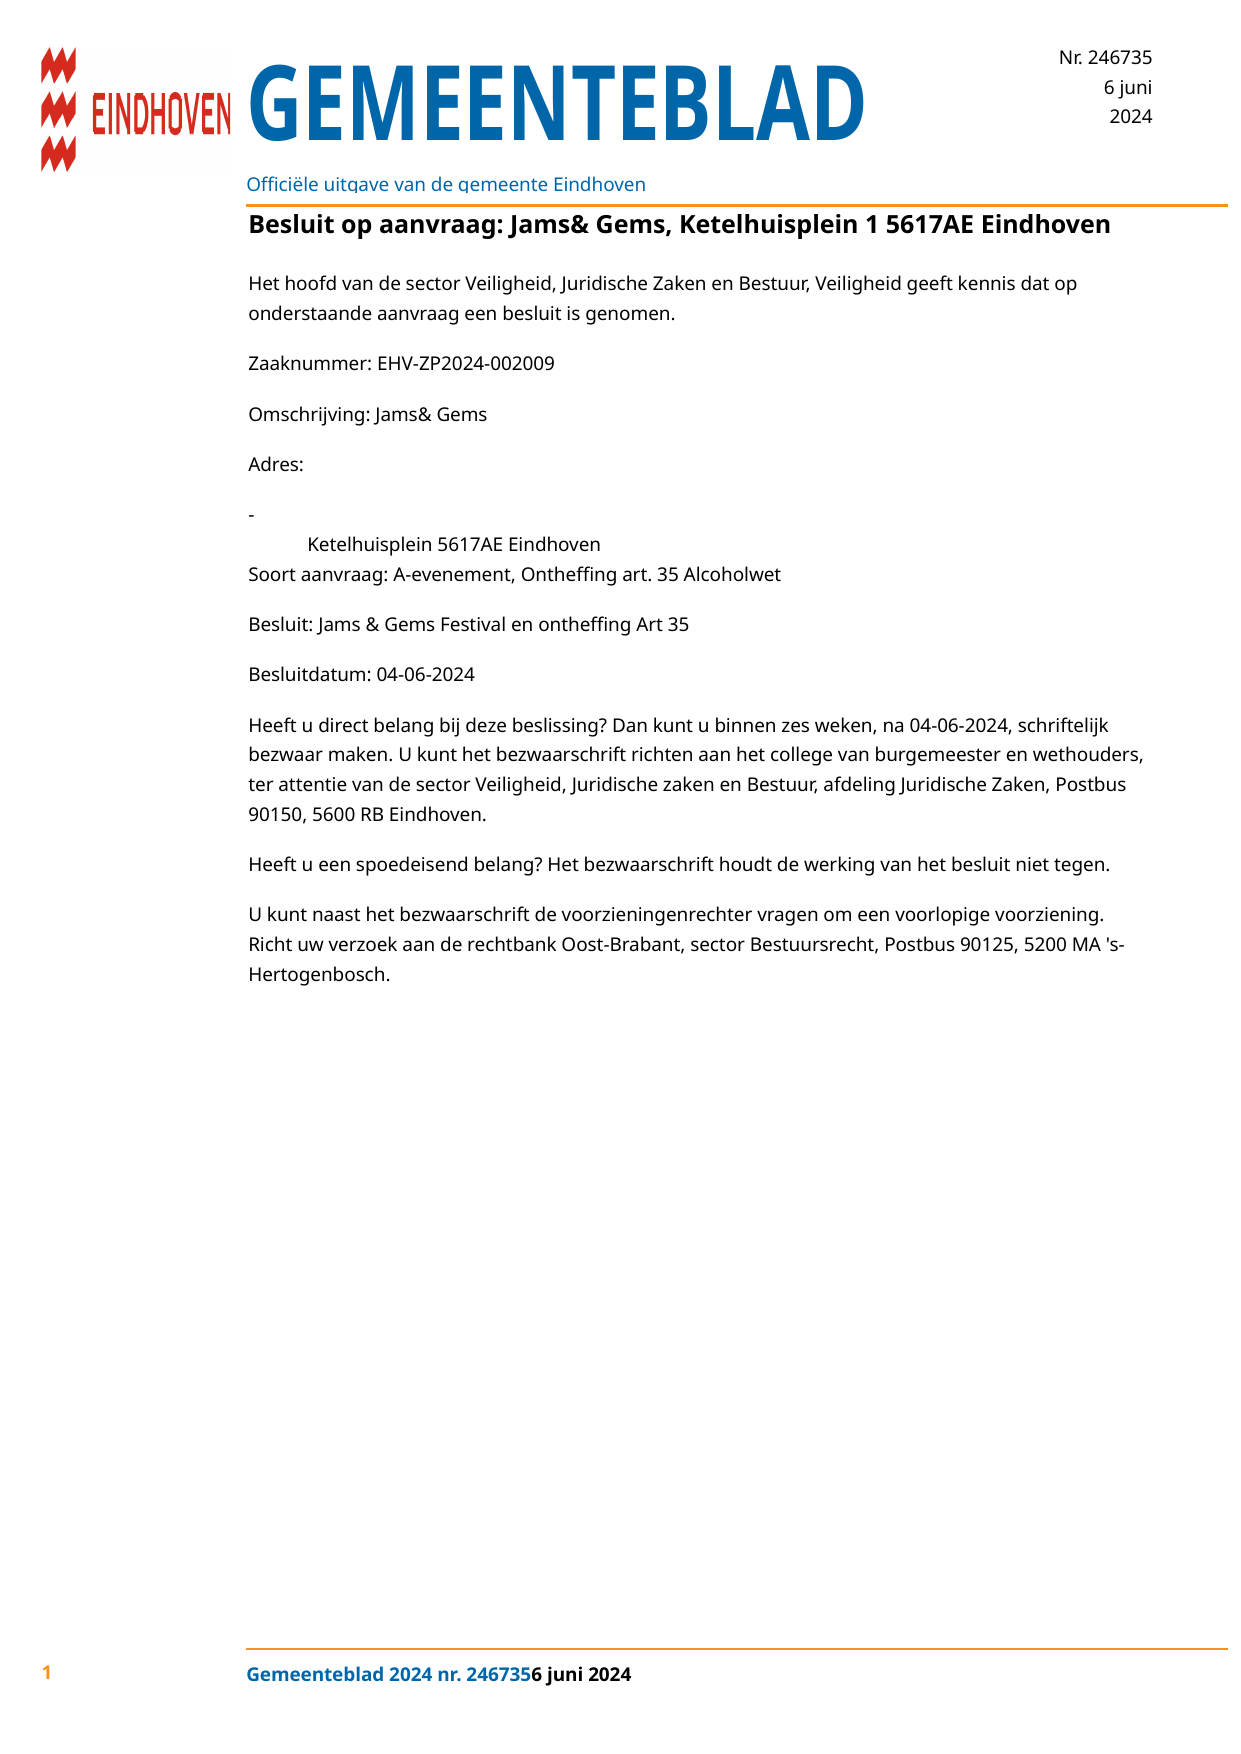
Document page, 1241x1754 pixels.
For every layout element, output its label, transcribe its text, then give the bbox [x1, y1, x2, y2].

text Besluitdatum: 04-06-2024 [248, 662, 1152, 687]
text Heeft u direct belang bij deze beslissing? Dan kunt u binnen zes weken, na 04-06-2024, schriftelijk bezwaar maken. U kunt het bezwaarschrift richten aan het college van burgemeester en wethouders, ter attentie van de sector Veiligheid, Juridische zaken en Bestuur, afdeling Juridische Zaken, Postbus 90150, 5600 RB Eindhoven. [248, 712, 1152, 826]
text Omschrijving: Jams& Gems [248, 401, 1152, 426]
text Adres: [248, 451, 1152, 477]
text Het hoofd van de sector Veiligheid, Juridische Zaken en Bestuur, Veiligheid geeft kennis dat op onderstaande aanvraag een besluit is genomen. [248, 270, 1152, 326]
text Besluit: Jams & Gems Festival en ontheffing Art 35 [248, 611, 1152, 637]
text Soort aanvraag: A-evenement, Ontheffing art. 35 Alcoholwet [248, 561, 1152, 586]
list Ketelhuisplein 5617AE Eindhoven [248, 531, 1152, 557]
text Zaaknummer: EHV-ZP2024-002009 [248, 350, 1152, 376]
text U kunt naast het bezwaarschrift de voorzieningenrechter vragen om een voorlopige voorziening. Richt uw verzoek aan de rechtbank Oost-Brabant, sector Bestuursrecht, Postbus 90125, 5200 MA 's-Hertogenbosch. [248, 902, 1152, 986]
text Heeft u een spoedeisend belang? Het bezwaarschrift houdt de werking van het besluit niet tegen. [248, 851, 1152, 877]
text Besluit op aanvraag: Jams& Gems, Ketelhuisplein 1 5617AE Eindhoven [248, 207, 1152, 241]
picture [41, 47, 231, 172]
